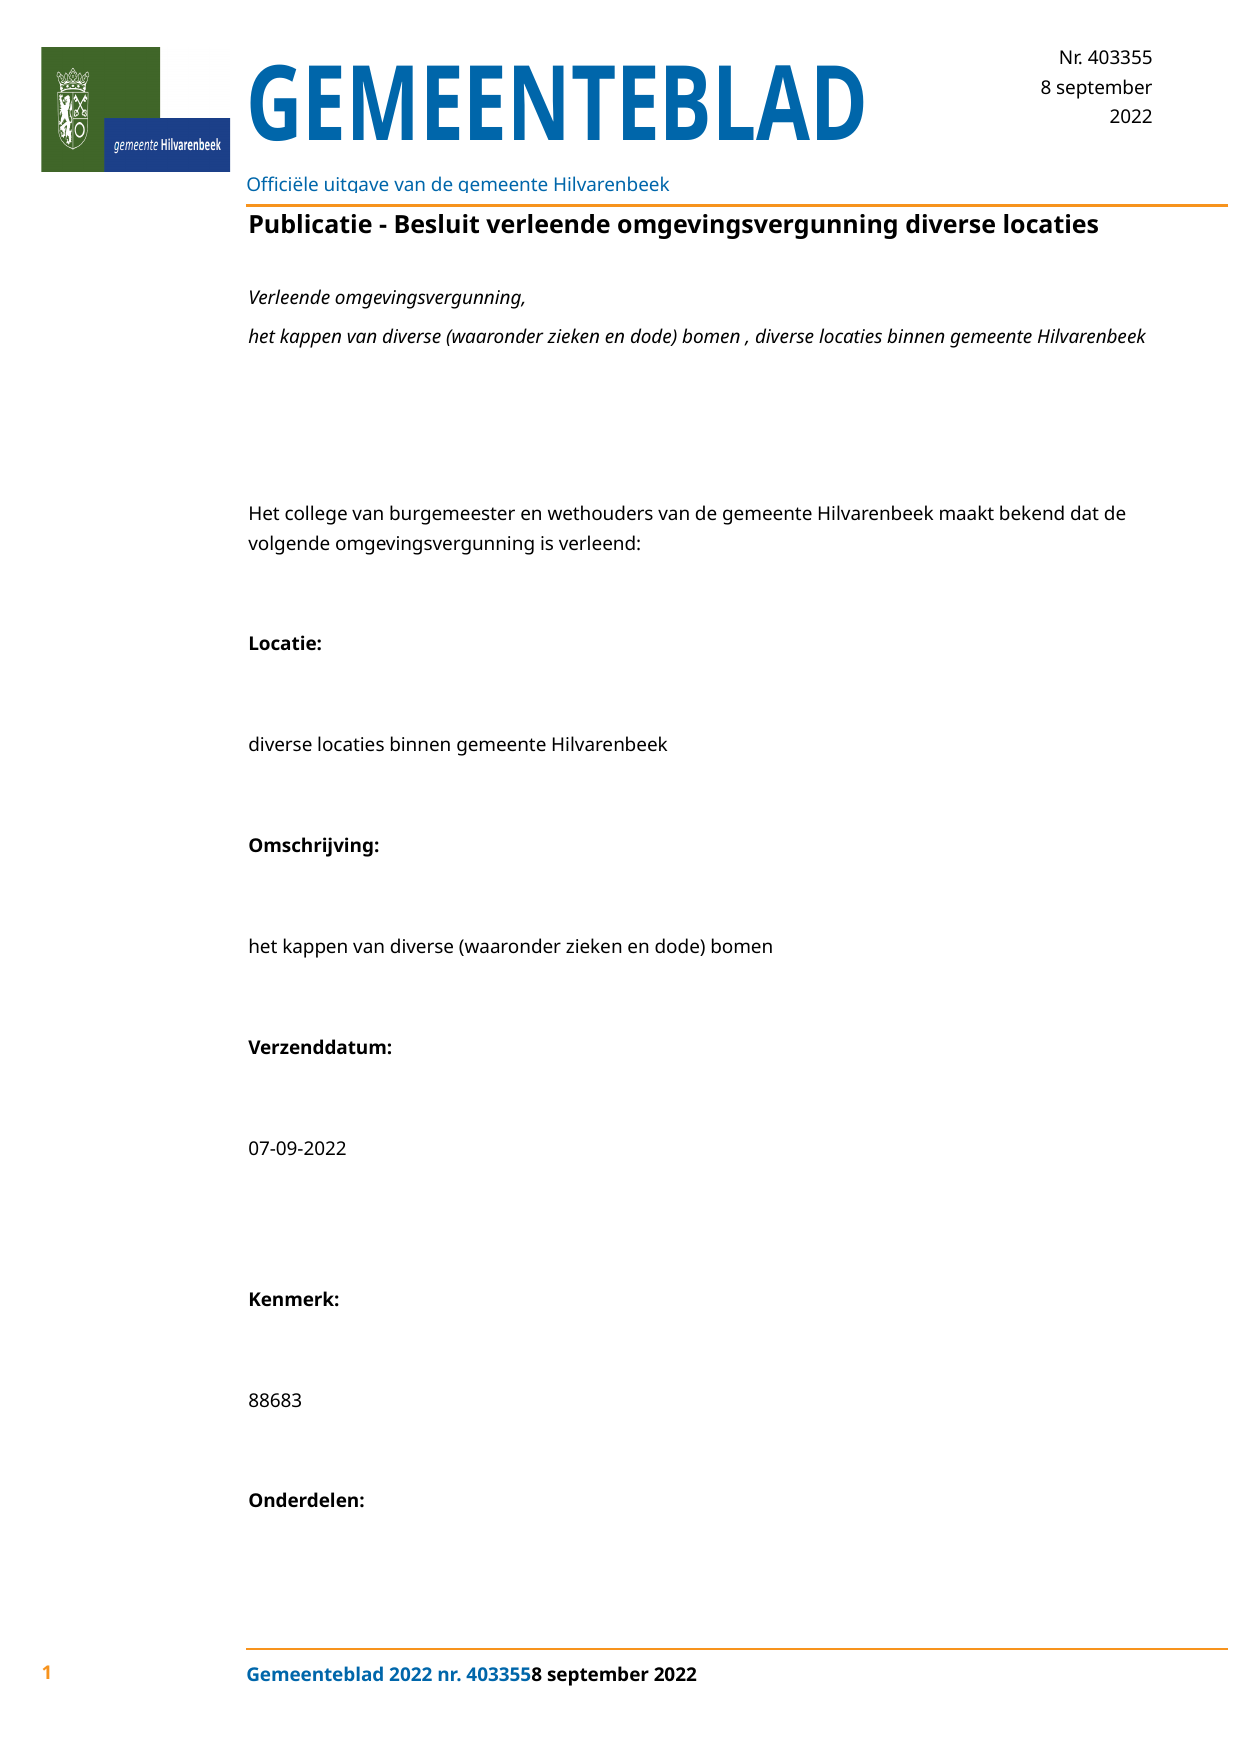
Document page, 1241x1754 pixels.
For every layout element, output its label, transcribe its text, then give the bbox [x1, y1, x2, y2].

text Het college van burgemeester en wethouders van de gemeente Hilvarenbeek maakt bekend dat de volgende omgevingsvergunning is verleend: [248, 500, 1152, 555]
text het kappen van diverse (waaronder zieken en dode) bomen , diverse locaties binnen gemeente Hilvarenbeek [248, 323, 1152, 349]
text Kenmerk: [248, 1286, 1152, 1312]
text Onderdelen: [248, 1488, 1152, 1513]
text Omschrijving: [248, 832, 1152, 858]
picture [41, 47, 231, 172]
text Publicatie - Besluit verleende omgevingsvergunning diverse locaties [248, 207, 1152, 241]
text 88683 [248, 1387, 1152, 1412]
text het kappen van diverse (waaronder zieken en dode) bomen [248, 933, 1152, 959]
text Verzenddatum: [248, 1034, 1152, 1059]
text Verleende omgevingsvergunning, [248, 284, 1152, 309]
text diverse locaties binnen gemeente Hilvarenbeek [248, 731, 1152, 757]
text 07-09-2022 [248, 1135, 1152, 1160]
text Locatie: [248, 631, 1152, 656]
